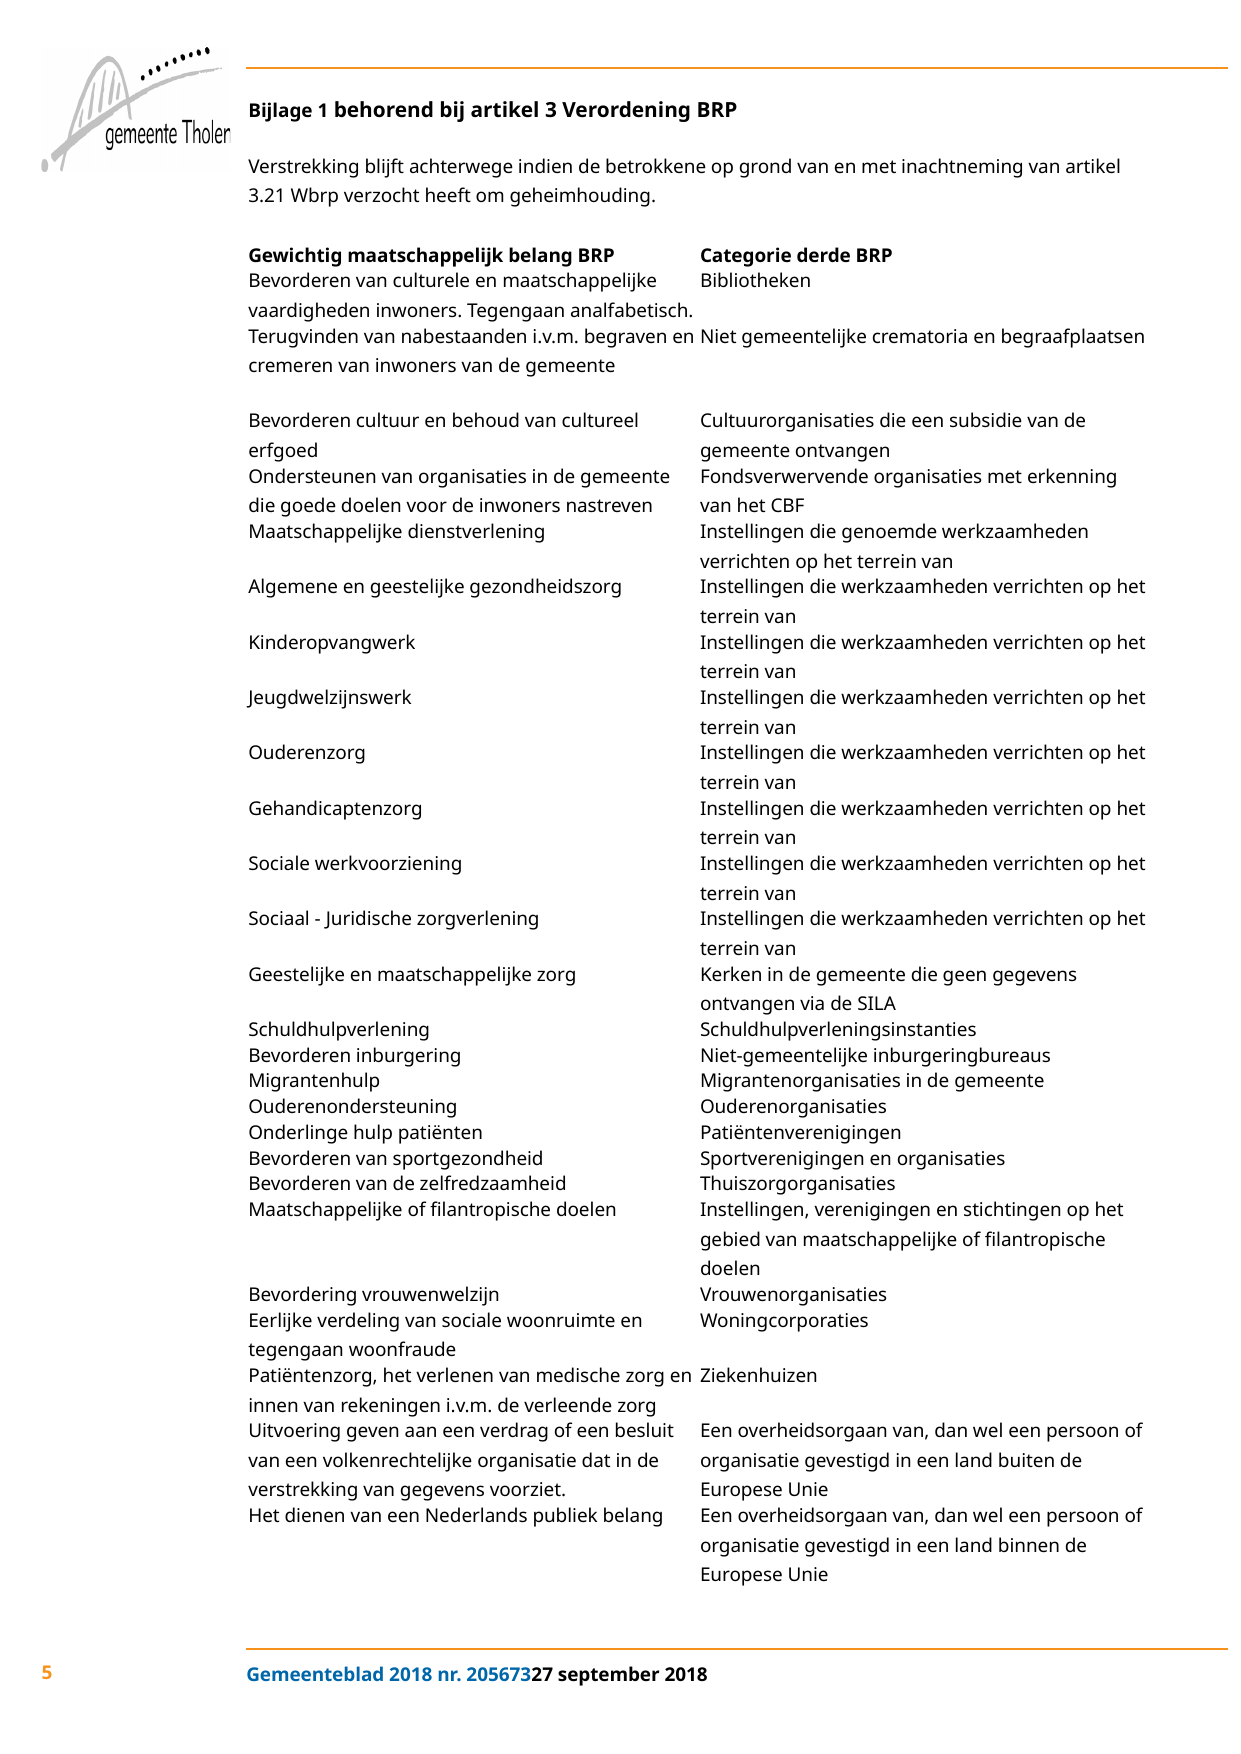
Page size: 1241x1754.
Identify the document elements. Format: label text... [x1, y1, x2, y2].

table_cell Maatschappelijke of filantropische doelen [248, 1196, 700, 1281]
table_cell Sportverenigingen en organisaties [700, 1145, 1152, 1171]
table_cell Uitvoering geven aan een verdrag of een besluit van een volkenrechtelijke organisatie dat in de verstrekking van gegevens voorziet. [248, 1418, 700, 1502]
table_cell Ouderenorganisaties [700, 1093, 1152, 1119]
table_cell Eerlijke verdeling van sociale woonruimte en tegengaan woonfraude [248, 1307, 700, 1362]
table_cell Instellingen die werkzaamheden verrichten op het terrein van [700, 684, 1152, 739]
table_cell Instellingen die werkzaamheden verrichten op het terrein van [700, 795, 1152, 850]
table_cell Patiëntenverenigingen [700, 1119, 1152, 1145]
table_cell Instellingen die genoemde werkzaamheden verrichten op het terrein van [700, 518, 1152, 574]
table_cell Cultuurorganisaties die een subsidie van de gemeente ontvangen [700, 408, 1152, 463]
table_cell Ziekenhuizen [700, 1362, 1152, 1417]
picture [41, 47, 231, 172]
table_cell Instellingen die werkzaamheden verrichten op het terrein van [700, 629, 1152, 684]
table_cell Ouderenzorg [248, 740, 700, 795]
table_cell Woningcorporaties [700, 1307, 1152, 1362]
table_cell Kerken in de gemeente die geen gegevens ontvangen via de SILA [700, 961, 1152, 1016]
table_cell Algemene en geestelijke gezondheidszorg [248, 574, 700, 629]
table_cell Bevorderen van sportgezondheid [248, 1145, 700, 1171]
table_cell Terugvinden van nabestaanden i.v.m. begraven en cremeren van inwoners van de gemeente [248, 323, 700, 408]
table_cell Een overheidsorgaan van, dan wel een persoon of organisatie gevestigd in een land buiten de Europese Unie [700, 1418, 1152, 1502]
table_cell Bevorderen van de zelfredzaamheid [248, 1171, 700, 1196]
table_cell Patiëntenzorg, het verlenen van medische zorg en innen van rekeningen i.v.m. de verleende zorg [248, 1362, 700, 1417]
table_cell Instellingen die werkzaamheden verrichten op het terrein van [700, 740, 1152, 795]
table_cell Instellingen die werkzaamheden verrichten op het terrein van [700, 574, 1152, 629]
table_cell Sociaal - Juridische zorgverlening [248, 906, 700, 961]
table_cell Gehandicaptenzorg [248, 795, 700, 850]
table_cell Bevorderen inburgering [248, 1042, 700, 1068]
table_cell Ouderenondersteuning [248, 1093, 700, 1119]
table_cell Bevorderen cultuur en behoud van cultureel erfgoed [248, 408, 700, 463]
table_cell Thuiszorgorganisaties [700, 1171, 1152, 1196]
table_cell Fondsverwervende organisaties met erkenning van het CBF [700, 463, 1152, 518]
table_cell Het dienen van een Nederlands publiek belang [248, 1503, 700, 1587]
table_cell Niet gemeentelijke crematoria en begraafplaatsen [700, 323, 1152, 408]
table_cell Vrouwenorganisaties [700, 1281, 1152, 1307]
table_cell Sociale werkvoorziening [248, 850, 700, 906]
table_cell Bibliotheken [700, 268, 1152, 323]
table_cell Instellingen die werkzaamheden verrichten op het terrein van [700, 850, 1152, 906]
text Bijlage 1 behorend bij artikel 3 Verordening BRP [248, 95, 1152, 123]
table_cell Geestelijke en maatschappelijke zorg [248, 961, 700, 1016]
table_cell Instellingen, verenigingen en stichtingen op het gebied van maatschappelijke of filantropische doelen [700, 1196, 1152, 1281]
table_cell Bevordering vrouwenwelzijn [248, 1281, 700, 1307]
table_cell Een overheidsorgaan van, dan wel een persoon of organisatie gevestigd in een land binnen de Europese Unie [700, 1503, 1152, 1587]
table_cell Schuldhulpverleningsinstanties [700, 1016, 1152, 1042]
table_cell Migrantenorganisaties in de gemeente [700, 1068, 1152, 1093]
table_cell Maatschappelijke dienstverlening [248, 518, 700, 574]
table_cell Kinderopvangwerk [248, 629, 700, 684]
table_cell Migrantenhulp [248, 1068, 700, 1093]
table_cell Schuldhulpverlening [248, 1016, 700, 1042]
text Verstrekking blijft achterwege indien de betrokkene op grond van en met inachtneming van artikel 3.21 Wbrp verzocht heeft om geheimhouding. [248, 153, 1152, 208]
table_cell Ondersteunen van organisaties in de gemeente die goede doelen voor de inwoners nastreven [248, 463, 700, 518]
table_header Categorie derde BRP [700, 242, 1152, 267]
table_cell Onderlinge hulp patiënten [248, 1119, 700, 1145]
table_cell Jeugdwelzijnswerk [248, 684, 700, 739]
table_header Gewichtig maatschappelijk belang BRP [248, 242, 700, 267]
table_cell Instellingen die werkzaamheden verrichten op het terrein van [700, 906, 1152, 961]
table_cell Niet-gemeentelijke inburgeringbureaus [700, 1042, 1152, 1068]
table_cell Bevorderen van culturele en maatschappelijke vaardigheden inwoners. Tegengaan analfabetisch. [248, 268, 700, 323]
